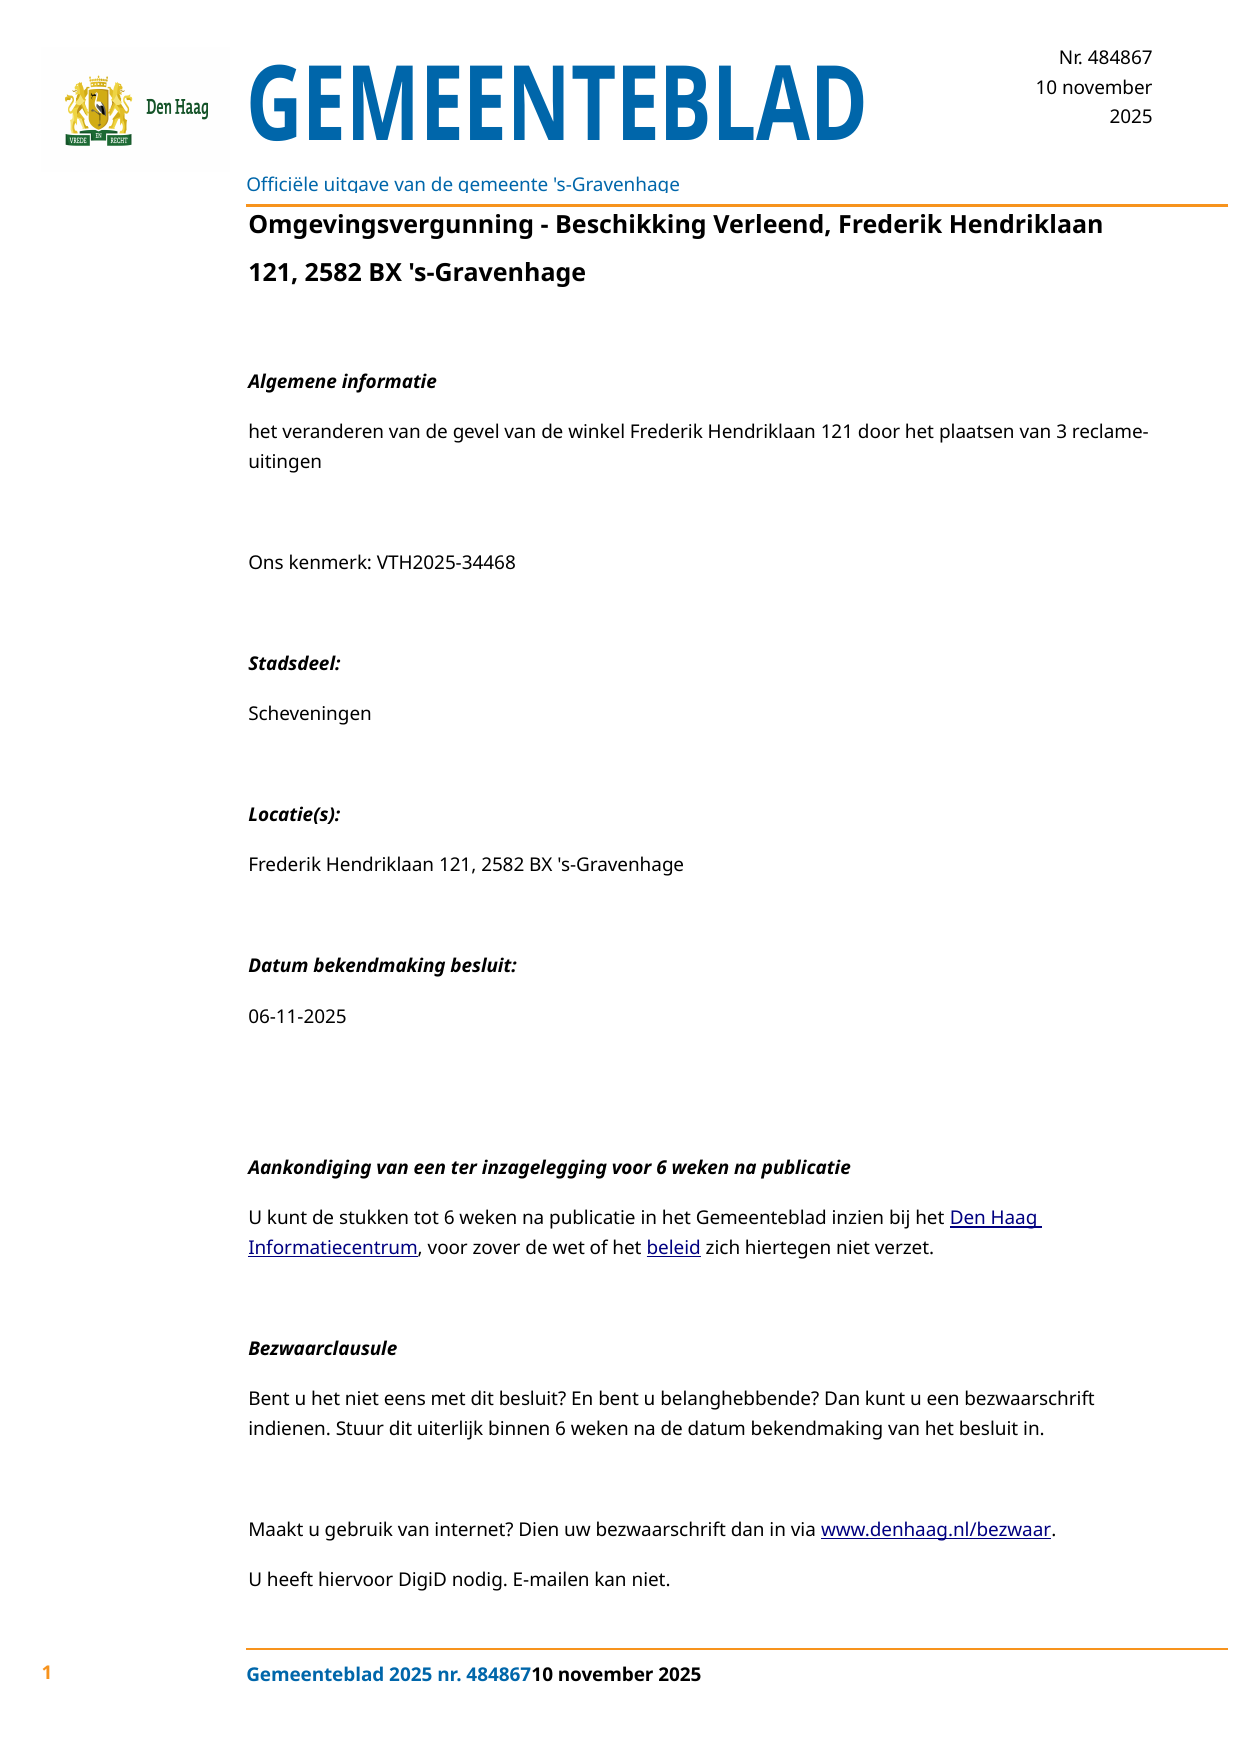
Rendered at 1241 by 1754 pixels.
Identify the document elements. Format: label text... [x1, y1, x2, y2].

text Stadsdeel: [248, 650, 1152, 676]
text Algemene informatie [248, 368, 1152, 394]
text U kunt de stukken tot 6 weken na publicatie in het Gemeenteblad inzien bij het Den Haag Informatiecentrum, voor zover de wet of het beleid zich hiertegen niet verzet. [248, 1204, 1152, 1260]
text Omgevingsvergunning - Beschikking Verleend, Frederik Hendriklaan 121, 2582 BX 's-Gravenhage [248, 207, 1152, 288]
text 06-11-2025 [248, 1003, 1152, 1029]
text Aankondiging van een ter inzagelegging voor 6 weken na publicatie [248, 1154, 1152, 1180]
text Scheveningen [248, 700, 1152, 726]
text Bezwaarclausule [248, 1335, 1152, 1361]
text Frederik Hendriklaan 121, 2582 BX 's-Gravenhage [248, 852, 1152, 877]
text Bent u het niet eens met dit besluit? En bent u belanghebbende? Dan kunt u een bezwaarschrift indienen. Stuur dit uiterlijk binnen 6 weken na de datum bekendmaking van het besluit in. [248, 1385, 1152, 1441]
text Locatie(s): [248, 801, 1152, 827]
text Datum bekendmaking besluit: [248, 952, 1152, 978]
text Ons kenmerk: VTH2025-34468 [248, 549, 1152, 575]
picture [41, 47, 231, 172]
text het veranderen van de gevel van de winkel Frederik Hendriklaan 121 door het plaatsen van 3 reclame-uitingen [248, 419, 1152, 474]
text Maakt u gebruik van internet? Dien uw bezwaarschrift dan in via www.denhaag.nl/bezwaar. [248, 1516, 1152, 1542]
text U heeft hiervoor DigiD nodig. E-mailen kan niet. [248, 1566, 1152, 1592]
